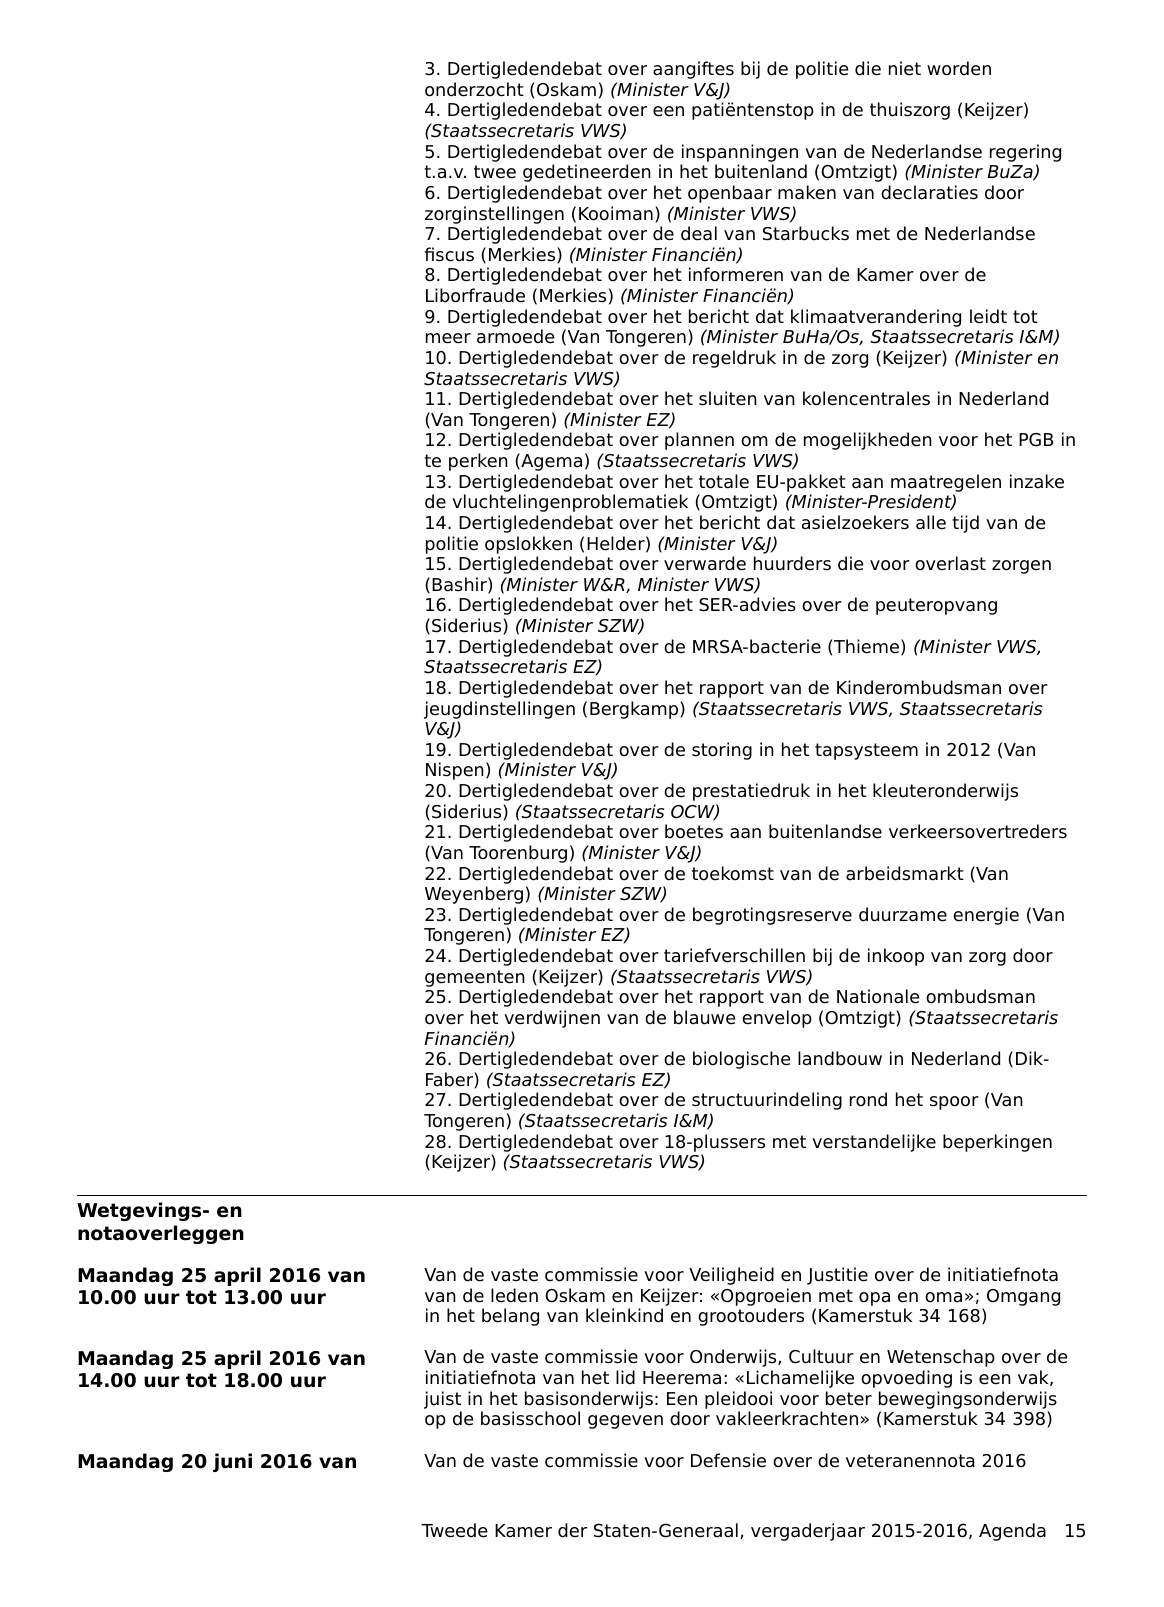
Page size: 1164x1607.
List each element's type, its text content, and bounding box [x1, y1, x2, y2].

table_cell 23. Dertigledendebat over de begrotingsreserve duurzame energie (Van Tongeren) (Minister EZ) [418, 905, 1087, 946]
table_cell [401, 1265, 418, 1327]
table_cell [401, 740, 418, 781]
table_cell [77, 307, 401, 348]
table_cell [401, 946, 418, 987]
table_cell [77, 595, 401, 637]
table_cell 8. Dertigledendebat over het informeren van de Kamer over de Liborfraude (Merkies) (Minister Financiën) [418, 265, 1087, 307]
table_cell [77, 554, 401, 595]
table_cell 4. Dertigledendebat over een patiëntenstop in de thuiszorg (Keijzer) (Staatssecretaris VWS) [418, 100, 1087, 142]
table_cell 25. Dertigledendebat over het rapport van de Nationale ombudsman over het verdwijnen van de blauwe envelop (Omtzigt) (Staatssecretaris Financiën) [418, 987, 1087, 1049]
table_cell [77, 905, 401, 946]
table_cell [401, 1327, 418, 1347]
table_cell [401, 307, 418, 348]
table_cell [401, 554, 418, 595]
table_cell [401, 100, 418, 142]
table_cell [401, 1049, 418, 1090]
table_cell [77, 781, 401, 822]
table_cell 15. Dertigledendebat over verwarde huurders die voor overlast zorgen (Bashir) (Minister W&R, Minister VWS) [418, 554, 1087, 595]
table_cell [418, 1244, 1087, 1265]
table_cell [77, 513, 401, 554]
table_cell [401, 1132, 418, 1173]
table_cell 28. Dertigledendebat over 18-plussers met verstandelijke beperkingen (Keijzer) (Staatssecretaris VWS) [418, 1132, 1087, 1173]
table_cell [77, 100, 401, 142]
table_cell [401, 864, 418, 905]
table_cell [401, 905, 418, 946]
table_cell 17. Dertigledendebat over de MRSA-bacterie (Thieme) (Minister VWS, Staatssecretaris EZ) [418, 637, 1087, 678]
table_cell 26. Dertigledendebat over de biologische landbouw in Nederland (Dik-Faber) (Staatssecretaris EZ) [418, 1049, 1087, 1090]
table_cell 5. Dertigledendebat over de inspanningen van de Nederlandse regering t.a.v. twee gedetineerden in het buitenland (Omtzigt) (Minister BuZa) [418, 142, 1087, 183]
table_cell [401, 678, 418, 740]
table_cell 13. Dertigledendebat over het totale EU-pakket aan maatregelen inzake de vluchtelingenproblematiek (Omtzigt) (Minister-President) [418, 472, 1087, 513]
table_cell 18. Dertigledendebat over het rapport van de Kinderombudsman over jeugdinstellingen (Bergkamp) (Staatssecretaris VWS, Staatssecretaris V&J) [418, 678, 1087, 740]
table_cell [401, 987, 418, 1049]
table_cell [401, 822, 418, 863]
table_header Wetgevings- en notaoverleggen [77, 1196, 401, 1244]
table_cell [77, 1327, 401, 1347]
table_cell [401, 389, 418, 430]
table_cell [77, 1049, 401, 1090]
table_cell 3. Dertigledendebat over aangiftes bij de politie die niet worden onderzocht (Oskam) (Minister V&J) [418, 59, 1087, 100]
table_cell [401, 59, 418, 100]
table_cell [77, 987, 401, 1049]
table_cell 19. Dertigledendebat over de storing in het tapsysteem in 2012 (Van Nispen) (Minister V&J) [418, 740, 1087, 781]
table_cell [401, 430, 418, 472]
table_header [418, 1196, 1087, 1244]
table_cell [418, 1430, 1087, 1451]
table_cell [401, 1430, 418, 1451]
table_cell [77, 430, 401, 472]
table_cell [401, 265, 418, 307]
table_cell 22. Dertigledendebat over de toekomst van de arbeidsmarkt (Van Weyenberg) (Minister SZW) [418, 864, 1087, 905]
table_cell [77, 946, 401, 987]
table_cell [77, 472, 401, 513]
table_cell [77, 265, 401, 307]
table_cell [77, 822, 401, 863]
table_cell [418, 1327, 1087, 1347]
table_cell [77, 348, 401, 389]
table_cell [77, 389, 401, 430]
table_cell [77, 59, 401, 100]
table_cell [77, 678, 401, 740]
table_cell [401, 1348, 418, 1430]
table_cell [401, 781, 418, 822]
table_cell [401, 637, 418, 678]
table_cell [401, 348, 418, 389]
table_cell 11. Dertigledendebat over het sluiten van kolencentrales in Nederland (Van Tongeren) (Minister EZ) [418, 389, 1087, 430]
table_cell Van de vaste commissie voor Defensie over de veteranennota 2016 [418, 1451, 1087, 1473]
table_cell 24. Dertigledendebat over tariefverschillen bij de inkoop van zorg door gemeenten (Keijzer) (Staatssecretaris VWS) [418, 946, 1087, 987]
table_cell [77, 1132, 401, 1173]
table_cell [77, 864, 401, 905]
table_cell Maandag 25 april 2016 van 14.00 uur tot 18.00 uur [77, 1348, 401, 1430]
table_cell [401, 224, 418, 265]
table_cell [77, 1430, 401, 1451]
table_cell [77, 224, 401, 265]
table_cell Van de vaste commissie voor Onderwijs, Cultuur en Wetenschap over de initiatiefnota van het lid Heerema: «Lichamelijke opvoeding is een vak, juist in het basisonderwijs: Een pleidooi voor beter bewegingsonderwijs op de basisschool gegeven door vakleerkrachten» (Kamerstuk 34 398) [418, 1348, 1087, 1430]
table_cell Maandag 25 april 2016 van 10.00 uur tot 13.00 uur [77, 1265, 401, 1327]
table_header [401, 1196, 418, 1244]
table_cell 7. Dertigledendebat over de deal van Starbucks met de Nederlandse fiscus (Merkies) (Minister Financiën) [418, 224, 1087, 265]
table_cell 20. Dertigledendebat over de prestatiedruk in het kleuteronderwijs (Siderius) (Staatssecretaris OCW) [418, 781, 1087, 822]
table_cell [401, 142, 418, 183]
table_cell Maandag 20 juni 2016 van [77, 1451, 401, 1473]
table_cell 14. Dertigledendebat over het bericht dat asielzoekers alle tijd van de politie opslokken (Helder) (Minister V&J) [418, 513, 1087, 554]
table_cell [401, 513, 418, 554]
table_cell 10. Dertigledendebat over de regeldruk in de zorg (Keijzer) (Minister en Staatssecretaris VWS) [418, 348, 1087, 389]
table_cell Van de vaste commissie voor Veiligheid en Justitie over de initiatiefnota van de leden Oskam en Keijzer: «Opgroeien met opa en oma»; Omgang in het belang van kleinkind en grootouders (Kamerstuk 34 168) [418, 1265, 1087, 1327]
table_cell [77, 637, 401, 678]
table_cell [77, 1244, 401, 1265]
table_cell 21. Dertigledendebat over boetes aan buitenlandse verkeersovertreders (Van Toorenburg) (Minister V&J) [418, 822, 1087, 863]
table_cell [77, 740, 401, 781]
table_cell [401, 1090, 418, 1132]
table_cell [401, 183, 418, 224]
table_cell 12. Dertigledendebat over plannen om de mogelijkheden voor het PGB in te perken (Agema) (Staatssecretaris VWS) [418, 430, 1087, 472]
table_cell [77, 183, 401, 224]
table_cell [401, 1451, 418, 1473]
table_cell 6. Dertigledendebat over het openbaar maken van declaraties door zorginstellingen (Kooiman) (Minister VWS) [418, 183, 1087, 224]
table_cell [77, 1090, 401, 1132]
table_cell [401, 472, 418, 513]
table_cell [401, 595, 418, 637]
table_cell [401, 1244, 418, 1265]
table_cell 9. Dertigledendebat over het bericht dat klimaatverandering leidt tot meer armoede (Van Tongeren) (Minister BuHa/Os, Staatssecretaris I&M) [418, 307, 1087, 348]
table_cell 27. Dertigledendebat over de structuurindeling rond het spoor (Van Tongeren) (Staatssecretaris I&M) [418, 1090, 1087, 1132]
table_cell 16. Dertigledendebat over het SER-advies over de peuteropvang (Siderius) (Minister SZW) [418, 595, 1087, 637]
table_cell [77, 142, 401, 183]
